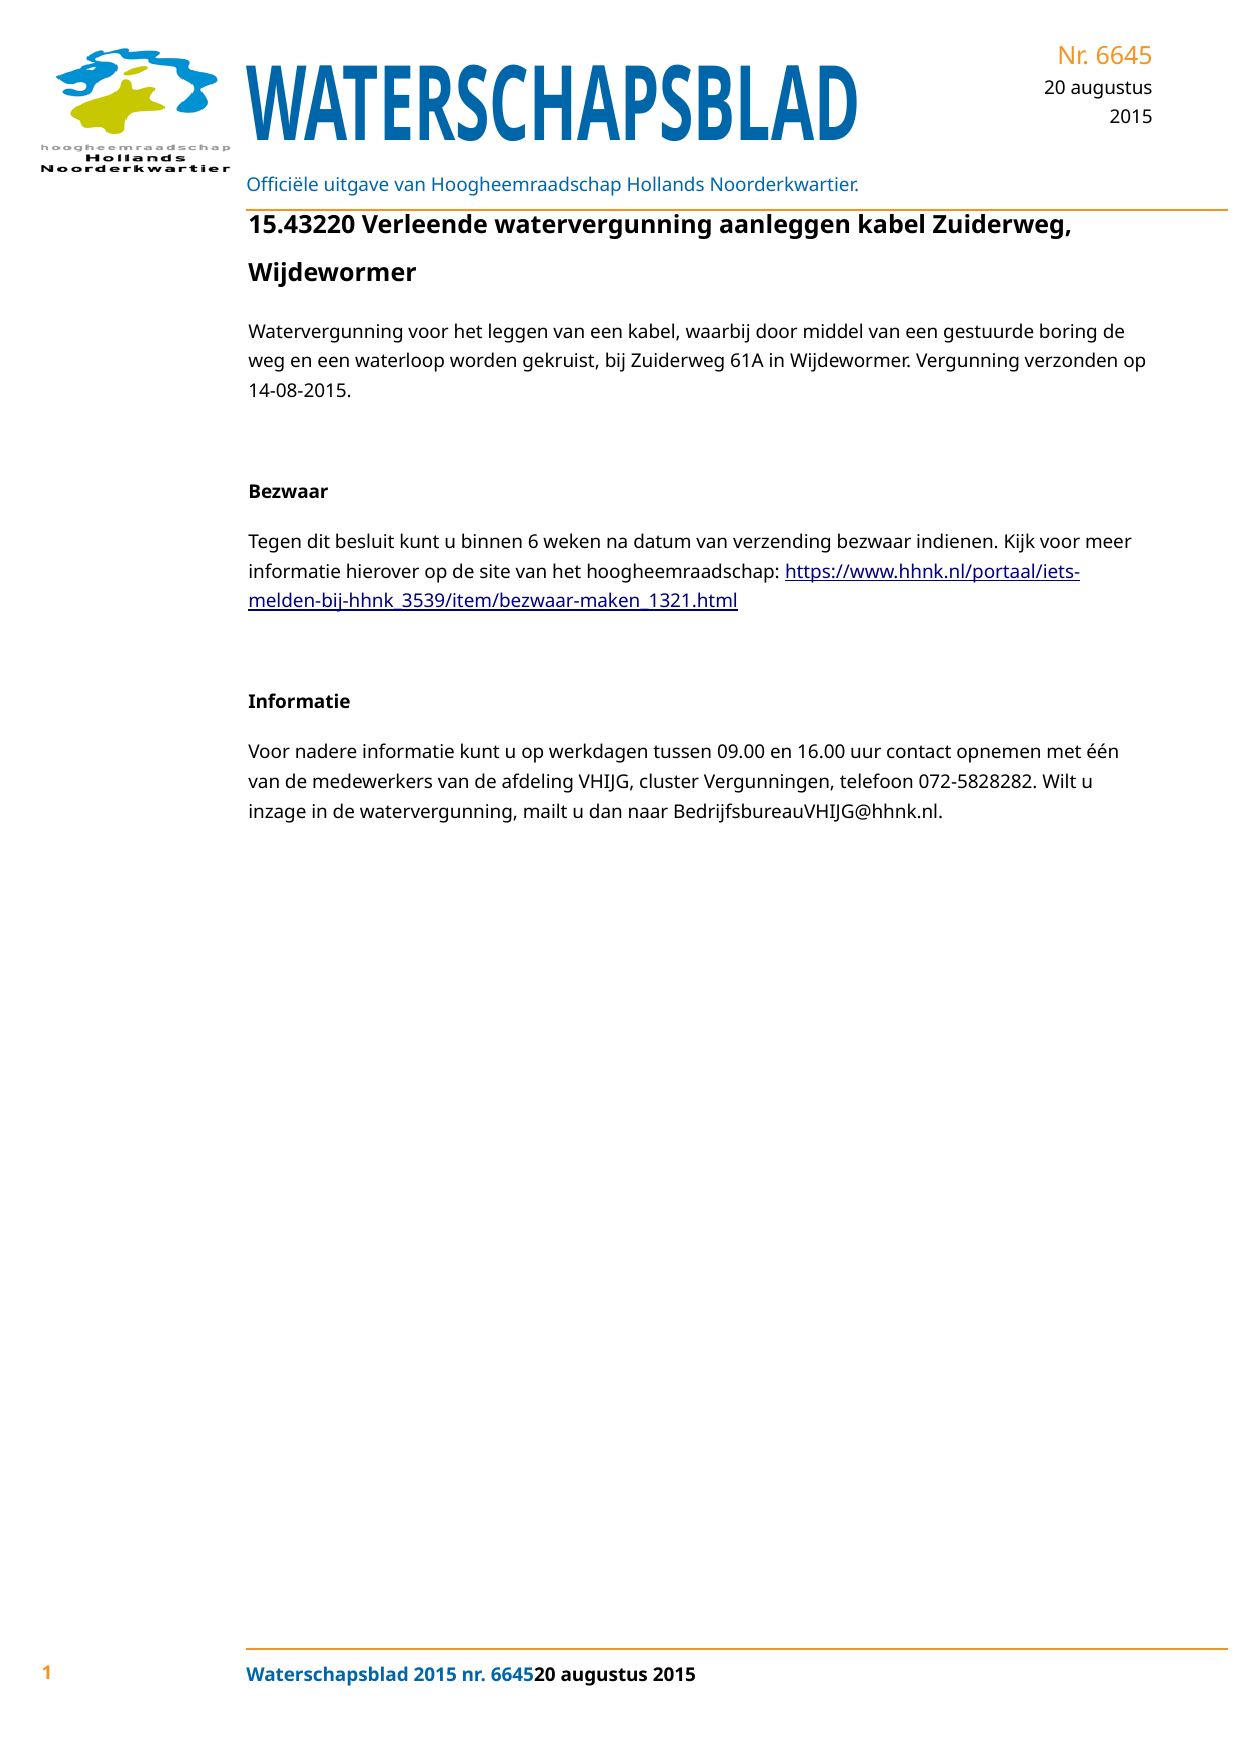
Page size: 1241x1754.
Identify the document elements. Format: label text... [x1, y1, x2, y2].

text Informatie [248, 688, 1152, 714]
text 15.43220 Verleende watervergunning aanleggen kabel Zuiderweg, Wijdewormer [248, 211, 1152, 288]
picture [41, 47, 231, 172]
text Watervergunning voor het leggen van een kabel, waarbij door middel van een gestuurde boring de weg en een waterloop worden gekruist, bij Zuiderweg 61A in Wijdewormer. Vergunning verzonden op 14-08-2015. [248, 318, 1152, 403]
text Voor nadere informatie kunt u op werkdagen tussen 09.00 en 16.00 uur contact opnemen met één van de medewerkers van de afdeling VHIJG, cluster Vergunningen, telefoon 072-5828282. Wilt u inzage in de watervergunning, mailt u dan naar BedrijfsbureauVHIJG@hhnk.nl. [248, 739, 1152, 824]
text Bezwaar [248, 478, 1152, 504]
text Tegen dit besluit kunt u binnen 6 weken na datum van verzending bezwaar indienen. Kijk voor meer informatie hierover op de site van het hoogheemraadschap: https://www.hhnk.nl/portaal/iets-melden-bij-hhnk_3539/item/bezwaar-maken_1321.html [248, 528, 1152, 613]
